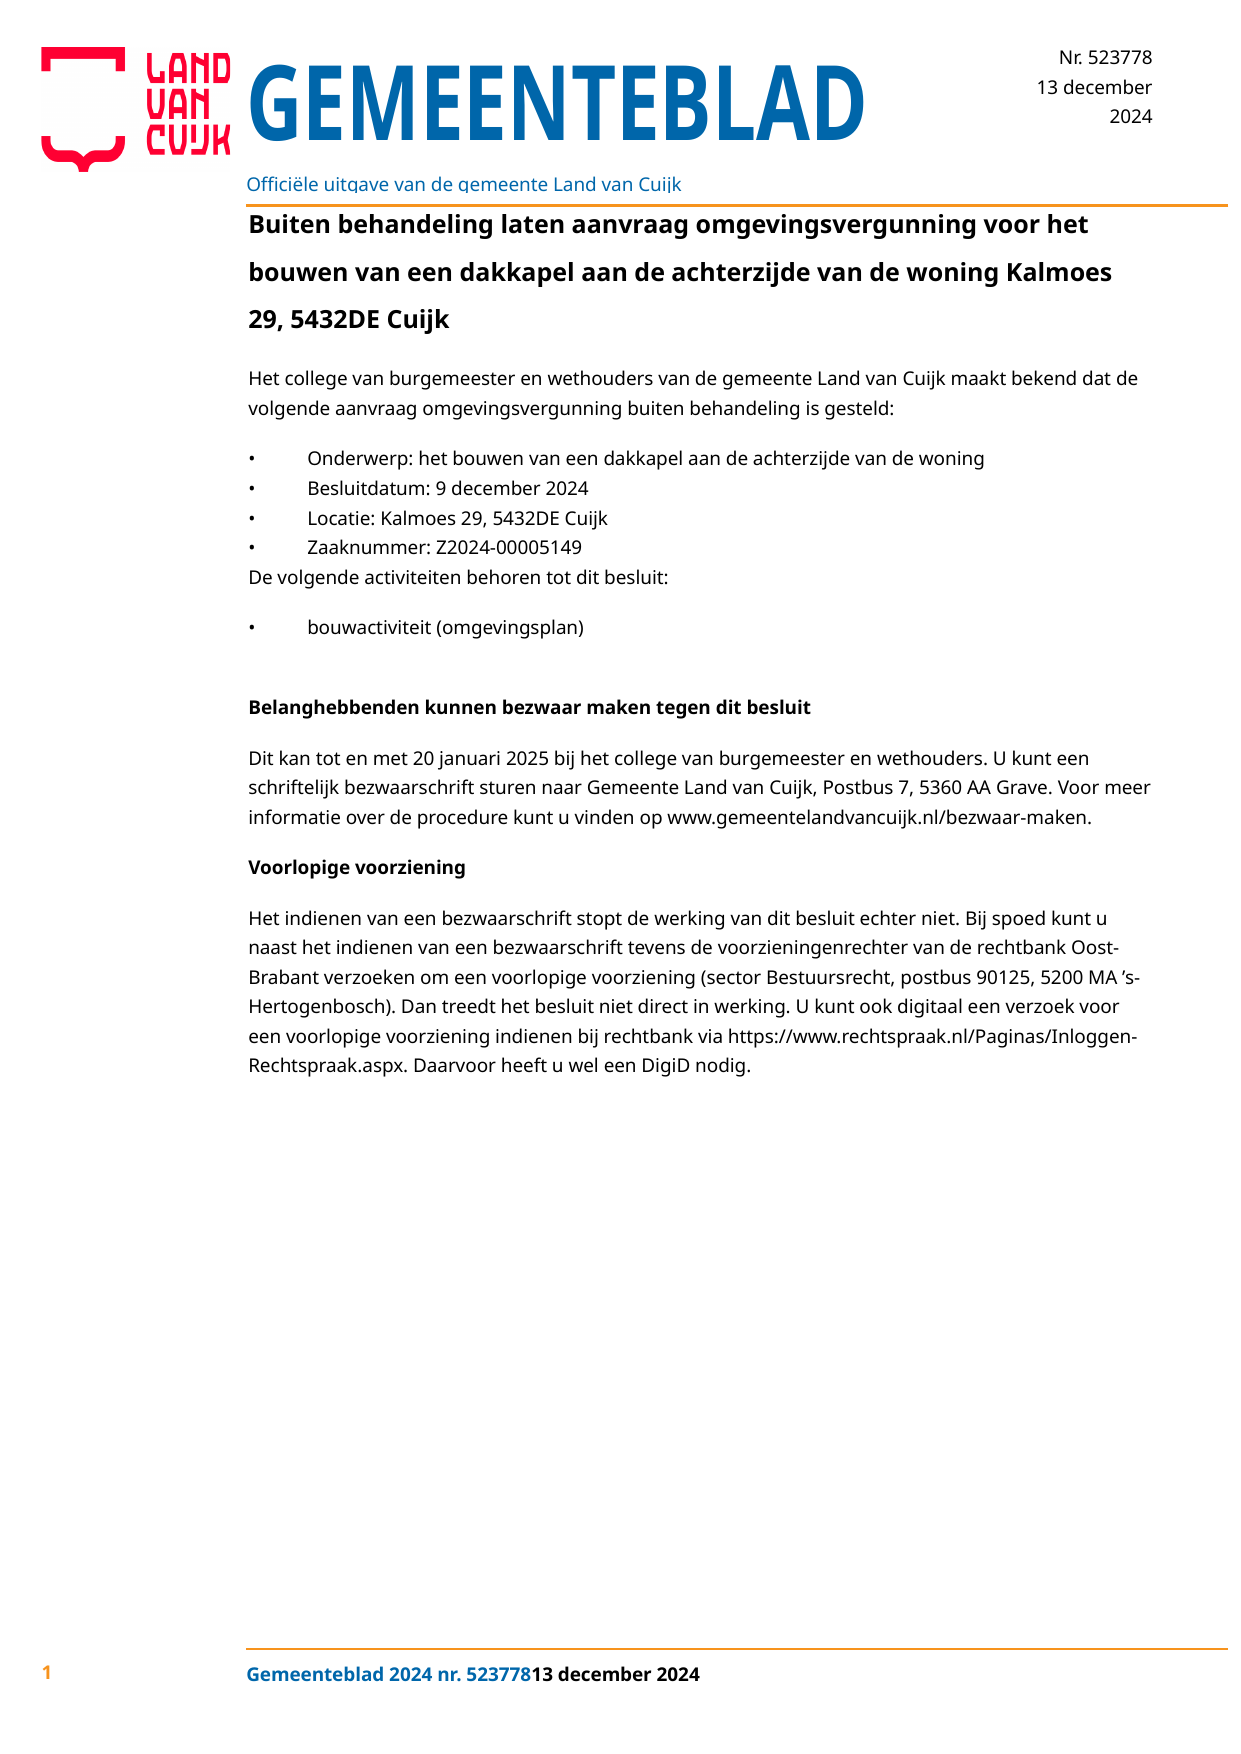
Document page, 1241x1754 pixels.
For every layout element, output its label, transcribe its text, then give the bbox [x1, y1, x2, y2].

text Dit kan tot en met 20 januari 2025 bij het college van burgemeester en wethouders. U kunt een schriftelijk bezwaarschrift sturen naar Gemeente Land van Cuijk, Postbus 7, 5360 AA Grave. Voor meer informatie over de procedure kunt u vinden op www.gemeentelandvancuijk.nl/bezwaar-maken. [248, 745, 1152, 829]
text Het indienen van een bezwaarschrift stopt de werking van dit besluit echter niet. Bij spoed kunt u naast het indienen van een bezwaarschrift tevens de voorzieningenrechter van de rechtbank Oost-Brabant verzoeken om een voorlopige voorziening (sector Bestuursrecht, postbus 90125, 5200 MA ’s-Hertogenbosch). Dan treedt het besluit niet direct in werking. U kunt ook digitaal een verzoek voor een voorlopige voorziening indienen bij rechtbank via https://www.rechtspraak.nl/Paginas/Inloggen-Rechtspraak.aspx. Daarvoor heeft u wel een DigiD nodig. [248, 905, 1152, 1078]
text Voorlopige voorziening [248, 854, 1152, 880]
text Het college van burgemeester en wethouders van de gemeente Land van Cuijk maakt bekend dat de volgende aanvraag omgevingsvergunning buiten behandeling is gesteld: [248, 366, 1152, 421]
list Locatie: Kalmoes 29, 5432DE Cuijk [248, 505, 1152, 530]
list Besluitdatum: 9 december 2024 [248, 475, 1152, 501]
text Belanghebbenden kunnen bezwaar maken tegen dit besluit [248, 694, 1152, 720]
text De volgende activiteiten behoren tot dit besluit: [248, 564, 1152, 589]
text Buiten behandeling laten aanvraag omgevingsvergunning voor het bouwen van een dakkapel aan de achterzijde van de woning Kalmoes 29, 5432DE Cuijk [248, 207, 1152, 336]
list Zaaknummer: Z2024-00005149 [248, 534, 1152, 560]
list bouwactiviteit (omgevingsplan) [248, 614, 1152, 640]
picture [41, 47, 231, 172]
list Onderwerp: het bouwen van een dakkapel aan de achterzijde van de woning [248, 446, 1152, 471]
